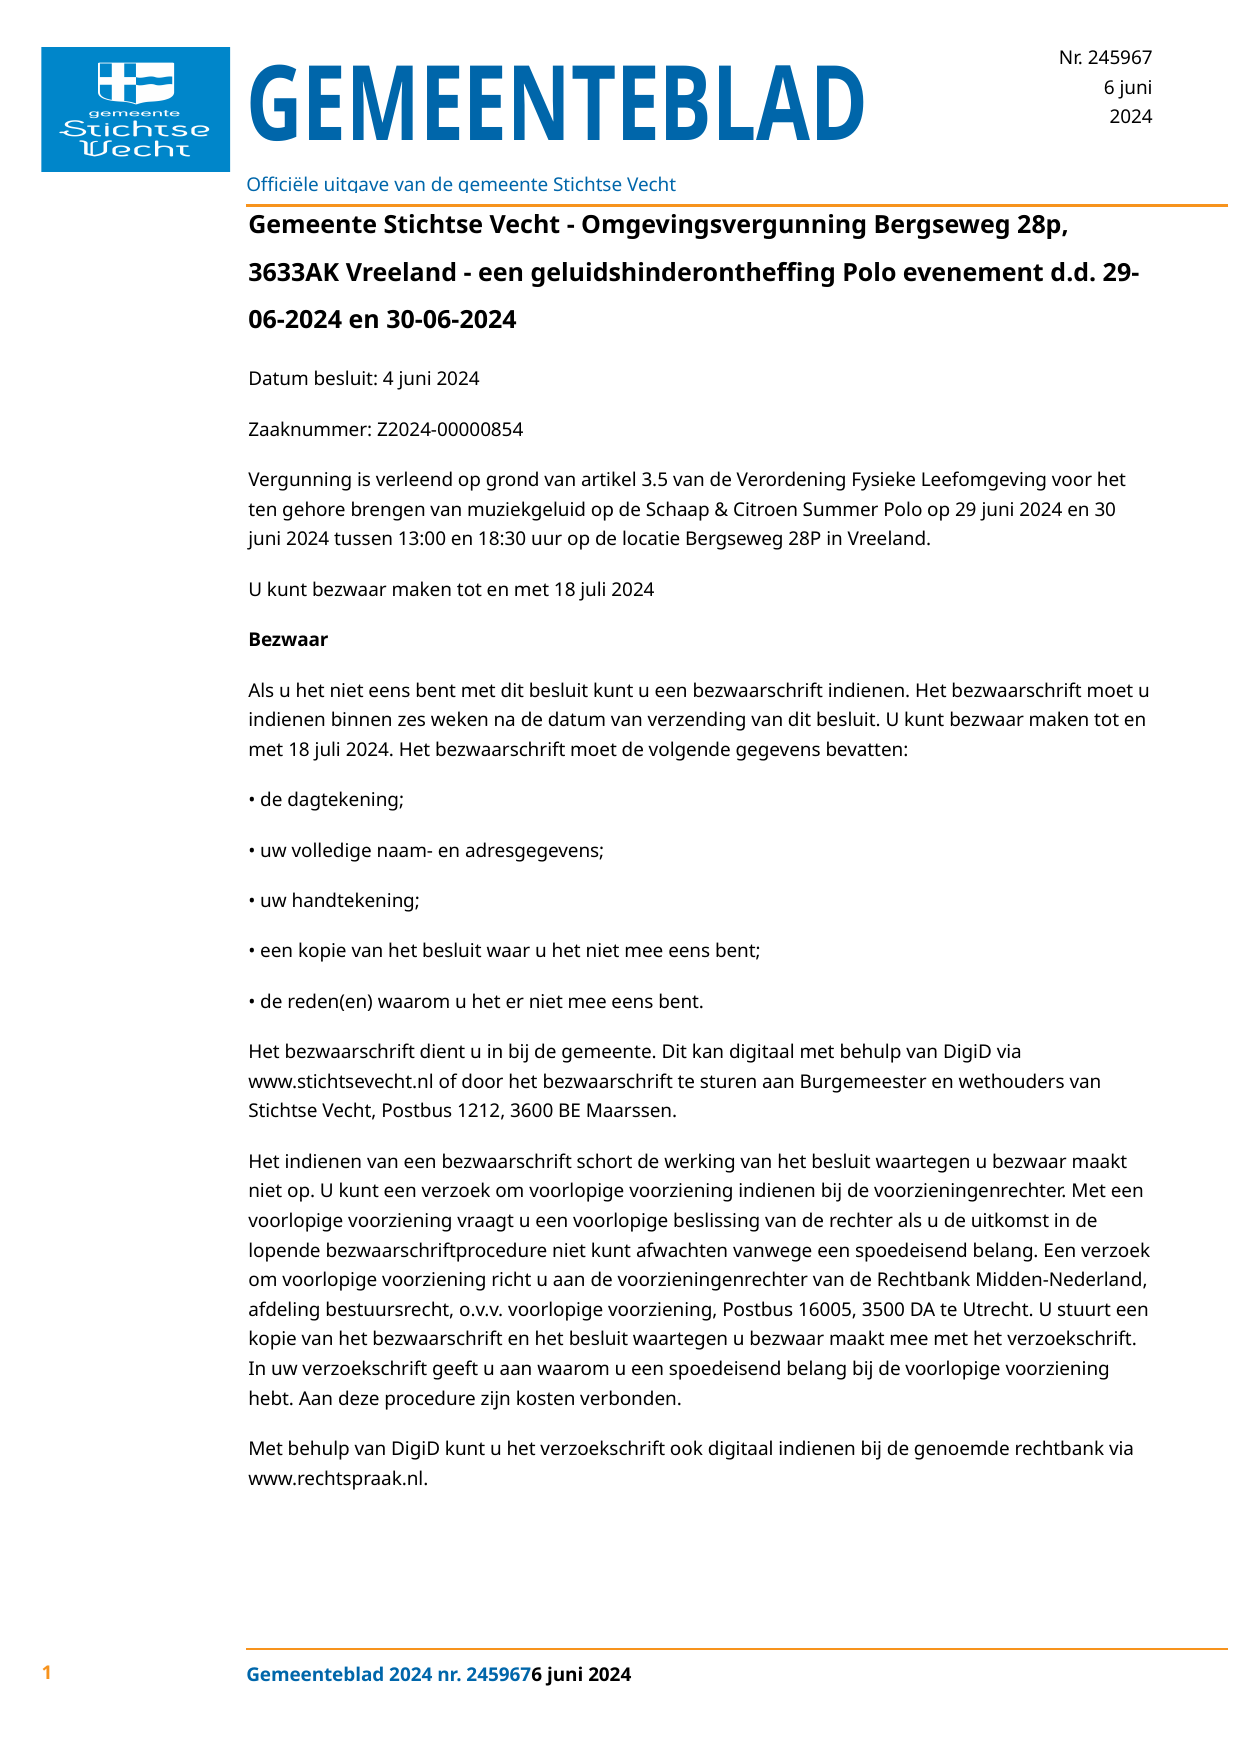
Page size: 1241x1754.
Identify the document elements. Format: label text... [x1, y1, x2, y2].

text Als u het niet eens bent met dit besluit kunt u een bezwaarschrift indienen. Het bezwaarschrift moet u indienen binnen zes weken na de datum van verzending van dit besluit. U kunt bezwaar maken tot en met 18 juli 2024. Het bezwaarschrift moet de volgende gegevens bevatten: [248, 677, 1152, 762]
text • de reden(en) waarom u het er niet mee eens bent. [248, 988, 1152, 1014]
text Het bezwaarschrift dient u in bij de gemeente. Dit kan digitaal met behulp van DigiD via www.stichtsevecht.nl of door het bezwaarschrift te sturen aan Burgemeester en wethouders van Stichtse Vecht, Postbus 1212, 3600 BE Maarssen. [248, 1038, 1152, 1123]
text U kunt bezwaar maken tot en met 18 juli 2024 [248, 576, 1152, 602]
text Zaaknummer: Z2024-00000854 [248, 416, 1152, 442]
text Vergunning is verleend op grond van artikel 3.5 van de Verordening Fysieke Leefomgeving voor het ten gehore brengen van muziekgeluid op de Schaap & Citroen Summer Polo op 29 juni 2024 en 30 juni 2024 tussen 13:00 en 18:30 uur op de locatie Bergseweg 28P in Vreeland. [248, 466, 1152, 551]
text Bezwaar [248, 626, 1152, 652]
text Het indienen van een bezwaarschrift schort de werking van het besluit waartegen u bezwaar maakt niet op. U kunt een verzoek om voorlopige voorziening indienen bij de voorzieningenrechter. Met een voorlopige voorziening vraagt u een voorlopige beslissing van de rechter als u de uitkomst in de lopende bezwaarschriftprocedure niet kunt afwachten vanwege een spoedeisend belang. Een verzoek om voorlopige voorziening richt u aan de voorzieningenrechter van de Rechtbank Midden-Nederland, afdeling bestuursrecht, o.v.v. voorlopige voorziening, Postbus 16005, 3500 DA te Utrecht. U stuurt een kopie van het bezwaarschrift en het besluit waartegen u bezwaar maakt mee met het verzoekschrift. In uw verzoekschrift geeft u aan waarom u een spoedeisend belang bij de voorlopige voorziening hebt. Aan deze procedure zijn kosten verbonden. [248, 1148, 1152, 1410]
text • een kopie van het besluit waar u het niet mee eens bent; [248, 938, 1152, 963]
picture [99, 63, 135, 101]
text Met behulp van DigiD kunt u het verzoekschrift ook digitaal indienen bij de genoemde rechtbank via www.rechtspraak.nl. [248, 1435, 1152, 1490]
text • de dagtekening; [248, 786, 1152, 812]
text • uw volledige naam- en adresgegevens; [248, 837, 1152, 862]
text • uw handtekening; [248, 887, 1152, 913]
picture [137, 63, 174, 103]
text Gemeente Stichtse Vecht - Omgevingsvergunning Bergseweg 28p, 3633AK Vreeland - een geluidshinderontheffing Polo evenement d.d. 29-06-2024 en 30-06-2024 [248, 207, 1152, 336]
text Datum besluit: 4 juni 2024 [248, 366, 1152, 391]
